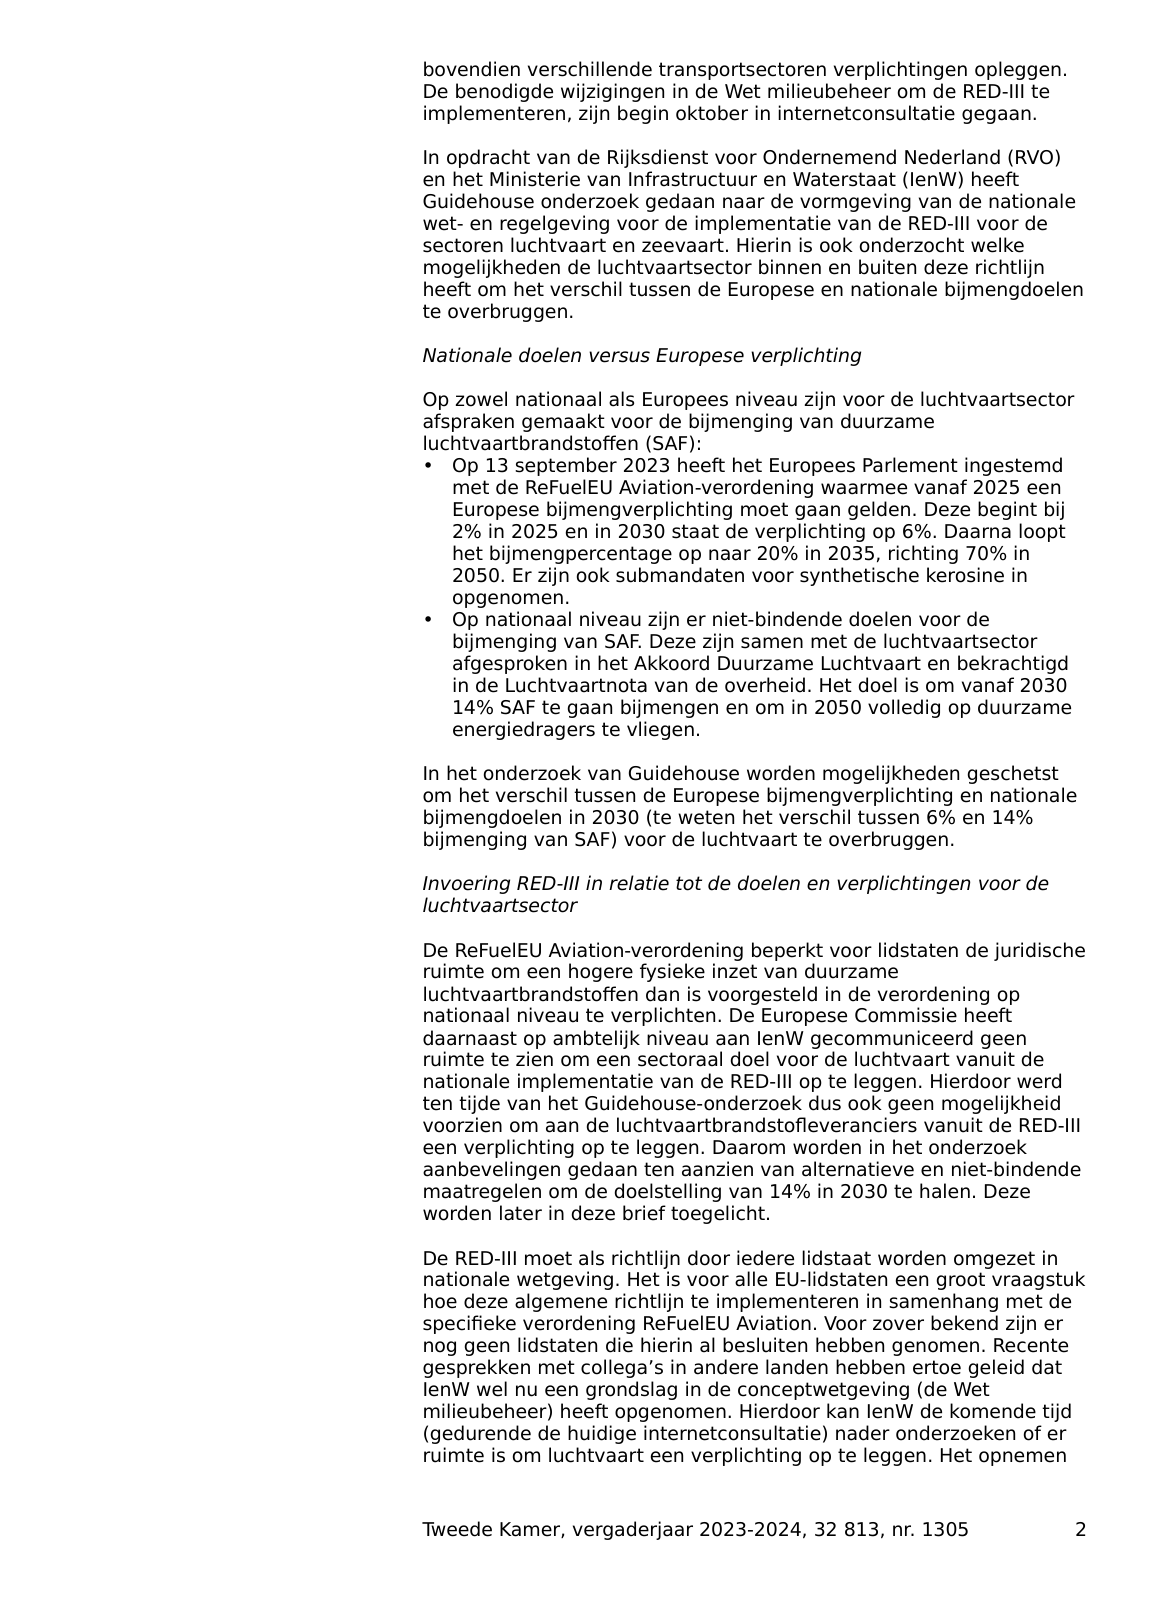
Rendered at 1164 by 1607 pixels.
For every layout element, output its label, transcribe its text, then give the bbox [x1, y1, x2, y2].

subtitle Invoering RED-III in relatie tot de doelen en verplichtingen voor de luchtvaartsector [422, 873, 1087, 917]
text • Op 13 september 2023 heeft het Europees Parlement ingestemd met de ReFuelEU Aviation-verordening waarmee vanaf 2025 een Europese bijmengverplichting moet gaan gelden. Deze begint bij 2% in 2025 en in 2030 staat de verplichting op 6%. Daarna loopt het bijmengpercentage op naar 20% in 2035, richting 70% in 2050. Er zijn ook submandaten voor synthetische kerosine in opgenomen. [422, 455, 1087, 609]
text In opdracht van de Rijksdienst voor Ondernemend Nederland (RVO) en het Ministerie van Infrastructuur en Waterstaat (IenW) heeft Guidehouse onderzoek gedaan naar de vormgeving van de nationale wet- en regelgeving voor de implementatie van de RED-III voor de sectoren luchtvaart en zeevaart. Hierin is ook onderzocht welke mogelijkheden de luchtvaartsector binnen en buiten deze richtlijn heeft om het verschil tussen de Europese en nationale bijmengdoelen te overbruggen. [422, 147, 1087, 323]
subtitle Nationale doelen versus Europese verplichting [422, 345, 1087, 367]
text bovendien verschillende transportsectoren verplichtingen opleggen. De benodigde wijzigingen in de Wet milieubeheer om de RED-III te implementeren, zijn begin oktober in internetconsultatie gegaan. [422, 59, 1087, 125]
text De RED-III moet als richtlijn door iedere lidstaat worden omgezet in nationale wetgeving. Het is voor alle EU-lidstaten een groot vraagstuk hoe deze algemene richtlijn te implementeren in samenhang met de specifieke verordening ReFuelEU Aviation. Voor zover bekend zijn er nog geen lidstaten die hierin al besluiten hebben genomen. Recente gesprekken met collega’s in andere landen hebben ertoe geleid dat IenW wel nu een grondslag in de conceptwetgeving (de Wet milieubeheer) heeft opgenomen. Hierdoor kan IenW de komende tijd (gedurende de huidige internetconsultatie) nader onderzoeken of er ruimte is om luchtvaart een verplichting op te leggen. Het opnemen [422, 1247, 1087, 1467]
text Op zowel nationaal als Europees niveau zijn voor de luchtvaartsector afspraken gemaakt voor de bijmenging van duurzame luchtvaartbrandstoffen (SAF): [422, 389, 1087, 455]
text In het onderzoek van Guidehouse worden mogelijkheden geschetst om het verschil tussen de Europese bijmengverplichting en nationale bijmengdoelen in 2030 (te weten het verschil tussen 6% en 14% bijmenging van SAF) voor de luchtvaart te overbruggen. [422, 763, 1087, 851]
text De ReFuelEU Aviation-verordening beperkt voor lidstaten de juridische ruimte om een hogere fysieke inzet van duurzame luchtvaartbrandstoffen dan is voorgesteld in de verordening op nationaal niveau te verplichten. De Europese Commissie heeft daarnaast op ambtelijk niveau aan IenW gecommuniceerd geen ruimte te zien om een sectoraal doel voor de luchtvaart vanuit de nationale implementatie van de RED-III op te leggen. Hierdoor werd ten tijde van het Guidehouse-onderzoek dus ook geen mogelijkheid voorzien om aan de luchtvaartbrandstofleveranciers vanuit de RED-III een verplichting op te leggen. Daarom worden in het onderzoek aanbevelingen gedaan ten aanzien van alternatieve en niet-bindende maatregelen om de doelstelling van 14% in 2030 te halen. Deze worden later in deze brief toegelicht. [422, 939, 1087, 1225]
text • Op nationaal niveau zijn er niet-bindende doelen voor de bijmenging van SAF. Deze zijn samen met de luchtvaartsector afgesproken in het Akkoord Duurzame Luchtvaart en bekrachtigd in de Luchtvaartnota van de overheid. Het doel is om vanaf 2030 14% SAF te gaan bijmengen en om in 2050 volledig op duurzame energiedragers te vliegen. [422, 609, 1087, 741]
